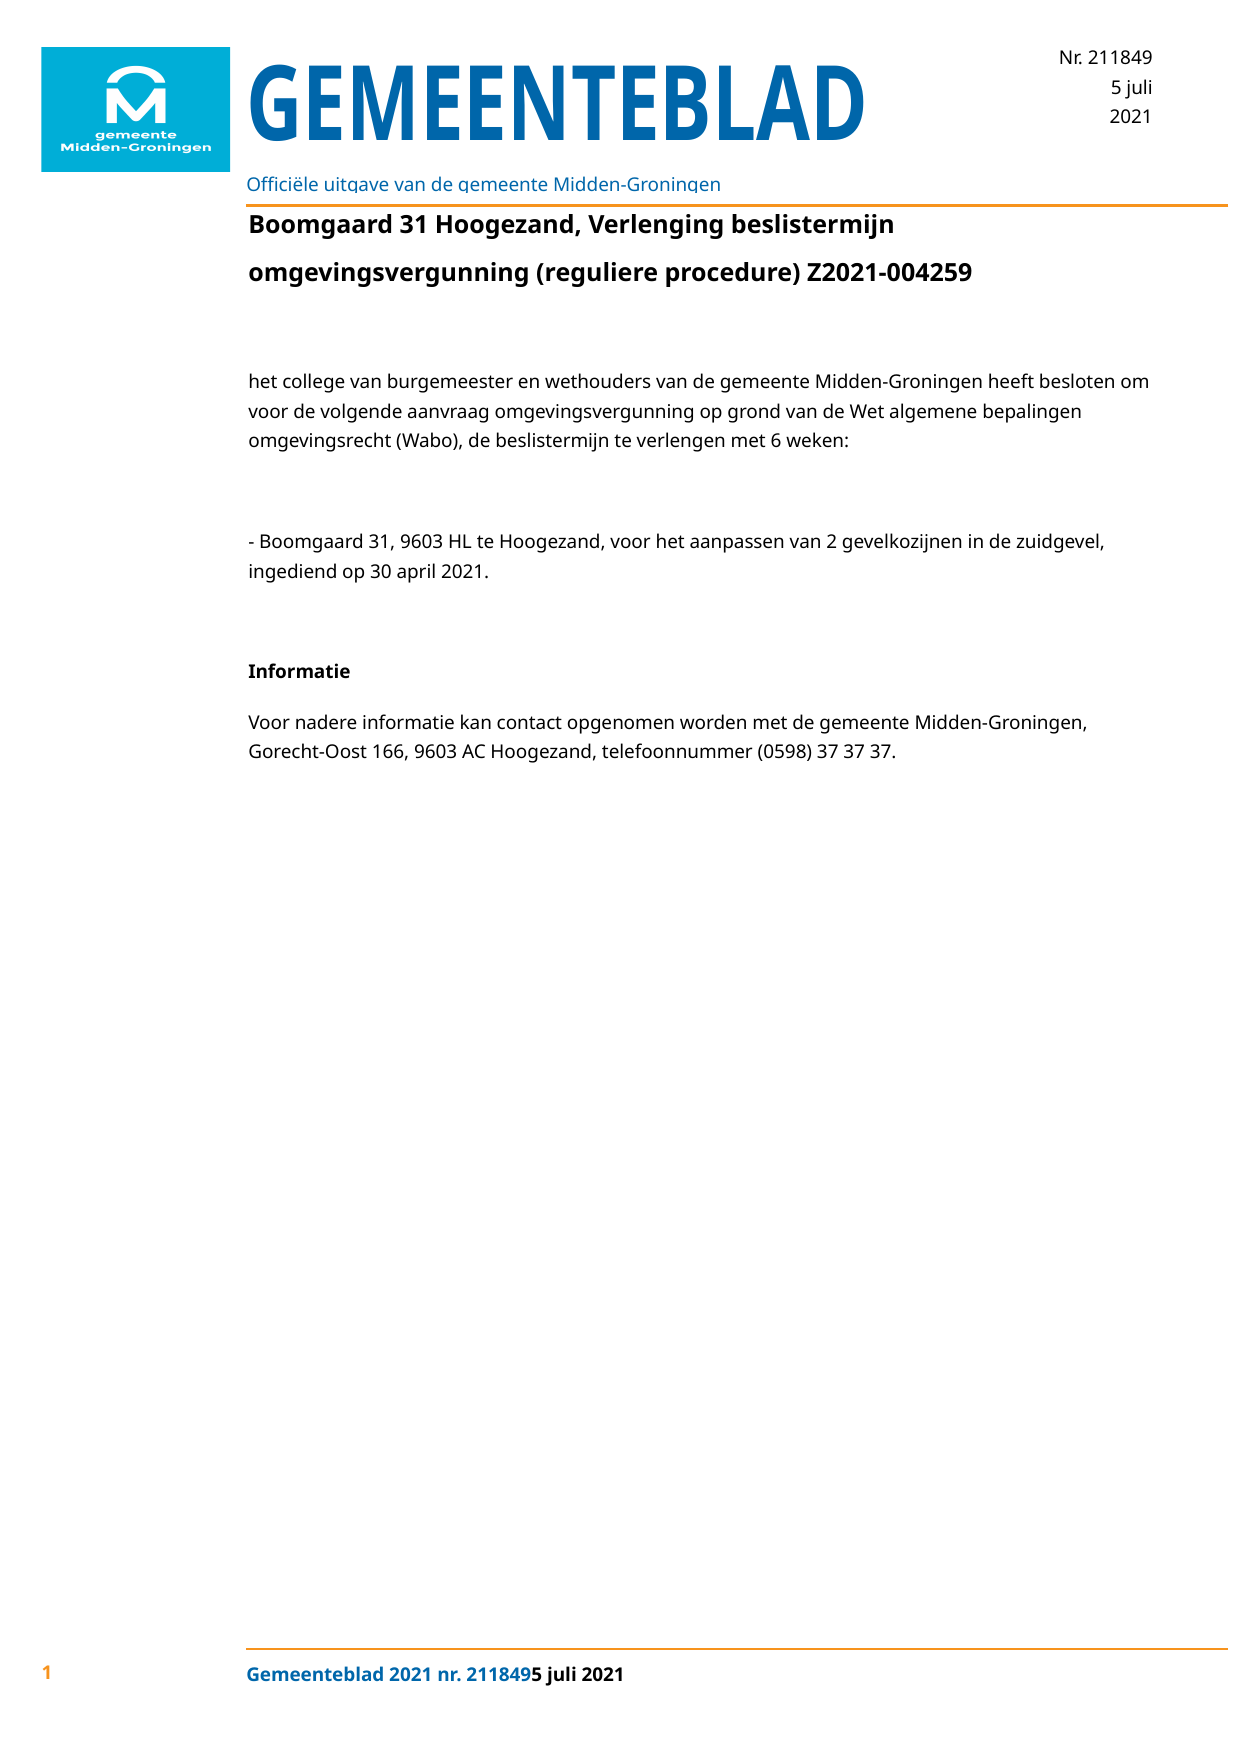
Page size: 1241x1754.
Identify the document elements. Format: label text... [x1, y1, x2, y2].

text Informatie [248, 659, 1152, 684]
text Voor nadere informatie kan contact opgenomen worden met de gemeente Midden-Groningen, Gorecht-Oost 166, 9603 AC Hoogezand, telefoonnummer (0598) 37 37 37. [248, 709, 1152, 764]
picture [108, 66, 164, 82]
picture [107, 89, 165, 122]
text Boomgaard 31 Hoogezand, Verlenging beslistermijn omgevingsvergunning (reguliere procedure) Z2021-004259 [248, 207, 1152, 288]
text het college van burgemeester en wethouders van de gemeente Midden-Groningen heeft besloten om voor de volgende aanvraag omgevingsvergunning op grond van de Wet algemene bepalingen omgevingsrecht (Wabo), de beslistermijn te verlengen met 6 weken: [248, 368, 1152, 453]
picture [184, 146, 190, 153]
text - Boomgaard 31, 9603 HL te Hoogezand, voor het aanpassen van 2 gevelkozijnen in de zuidgevel, ingediend op 30 april 2021. [248, 528, 1152, 584]
